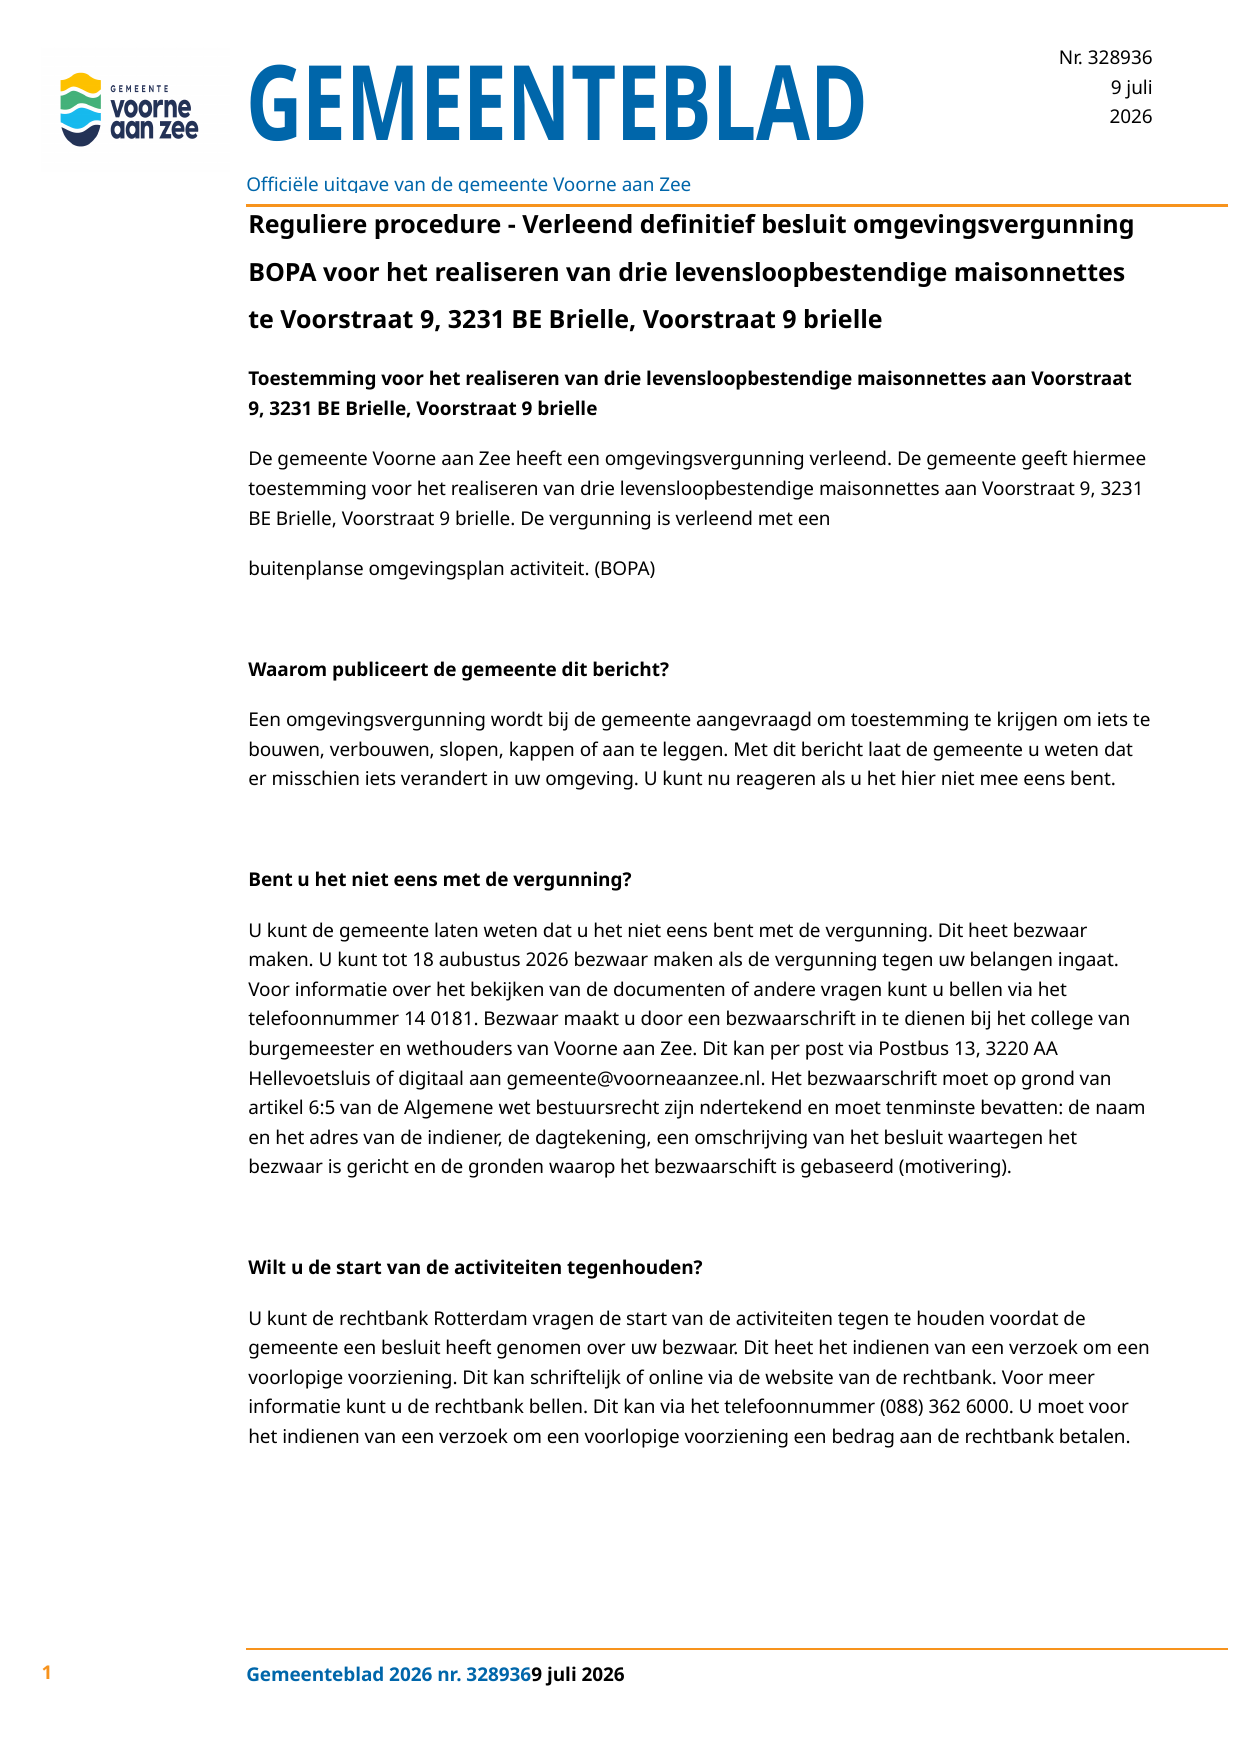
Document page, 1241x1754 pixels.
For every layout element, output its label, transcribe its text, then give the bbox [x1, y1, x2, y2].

text Toestemming voor het realiseren van drie levensloopbestendige maisonnettes aan Voorstraat 9, 3231 BE Brielle, Voorstraat 9 brielle [248, 366, 1152, 421]
picture [41, 47, 231, 172]
text Waarom publiceert de gemeente dit bericht? [248, 656, 1152, 682]
text buitenplanse omgevingsplan activiteit. (BOPA) [248, 555, 1152, 581]
text De gemeente Voorne aan Zee heeft een omgevingsvergunning verleend. De gemeente geeft hiermee toestemming voor het realiseren van drie levensloopbestendige maisonnettes aan Voorstraat 9, 3231 BE Brielle, Voorstraat 9 brielle. De vergunning is verleend met een [248, 446, 1152, 530]
text Bent u het niet eens met de vergunning? [248, 866, 1152, 892]
text U kunt de rechtbank Rotterdam vragen de start van de activiteiten tegen te houden voordat de gemeente een besluit heeft genomen over uw bezwaar. Dit heet het indienen van een verzoek om een voorlopige voorziening. Dit kan schriftelijk of online via de website van de rechtbank. Voor meer informatie kunt u de rechtbank bellen. Dit kan via het telefoonnummer (088) 362 6000. U moet voor het indienen van een verzoek om een voorlopige voorziening een bedrag aan de rechtbank betalen. [248, 1305, 1152, 1449]
text Een omgevingsvergunning wordt bij de gemeente aangevraagd om toestemming te krijgen om iets te bouwen, verbouwen, slopen, kappen of aan te leggen. Met dit bericht laat de gemeente u weten dat er misschien iets verandert in uw omgeving. U kunt nu reageren als u het hier niet mee eens bent. [248, 706, 1152, 791]
text Reguliere procedure - Verleend definitief besluit omgevingsvergunning BOPA voor het realiseren van drie levensloopbestendige maisonnettes te Voorstraat 9, 3231 BE Brielle, Voorstraat 9 brielle [248, 207, 1152, 336]
text Wilt u de start van de activiteiten tegenhouden? [248, 1254, 1152, 1280]
text U kunt de gemeente laten weten dat u het niet eens bent met de vergunning. Dit heet bezwaar maken. U kunt tot 18 aubustus 2026 bezwaar maken als de vergunning tegen uw belangen ingaat. Voor informatie over het bekijken van de documenten of andere vragen kunt u bellen via het telefoonnummer 14 0181. Bezwaar maakt u door een bezwaarschrift in te dienen bij het college van burgemeester en wethouders van Voorne aan Zee. Dit kan per post via Postbus 13, 3220 AA Hellevoetsluis of digitaal aan gemeente@voorneaanzee.nl. Het bezwaarschrift moet op grond van artikel 6:5 van de Algemene wet bestuursrecht zijn ndertekend en moet tenminste bevatten: de naam en het adres van de indiener, de dagtekening, een omschrijving van het besluit waartegen het bezwaar is gericht en de gronden waarop het bezwaarschift is gebaseerd (motivering). [248, 917, 1152, 1179]
